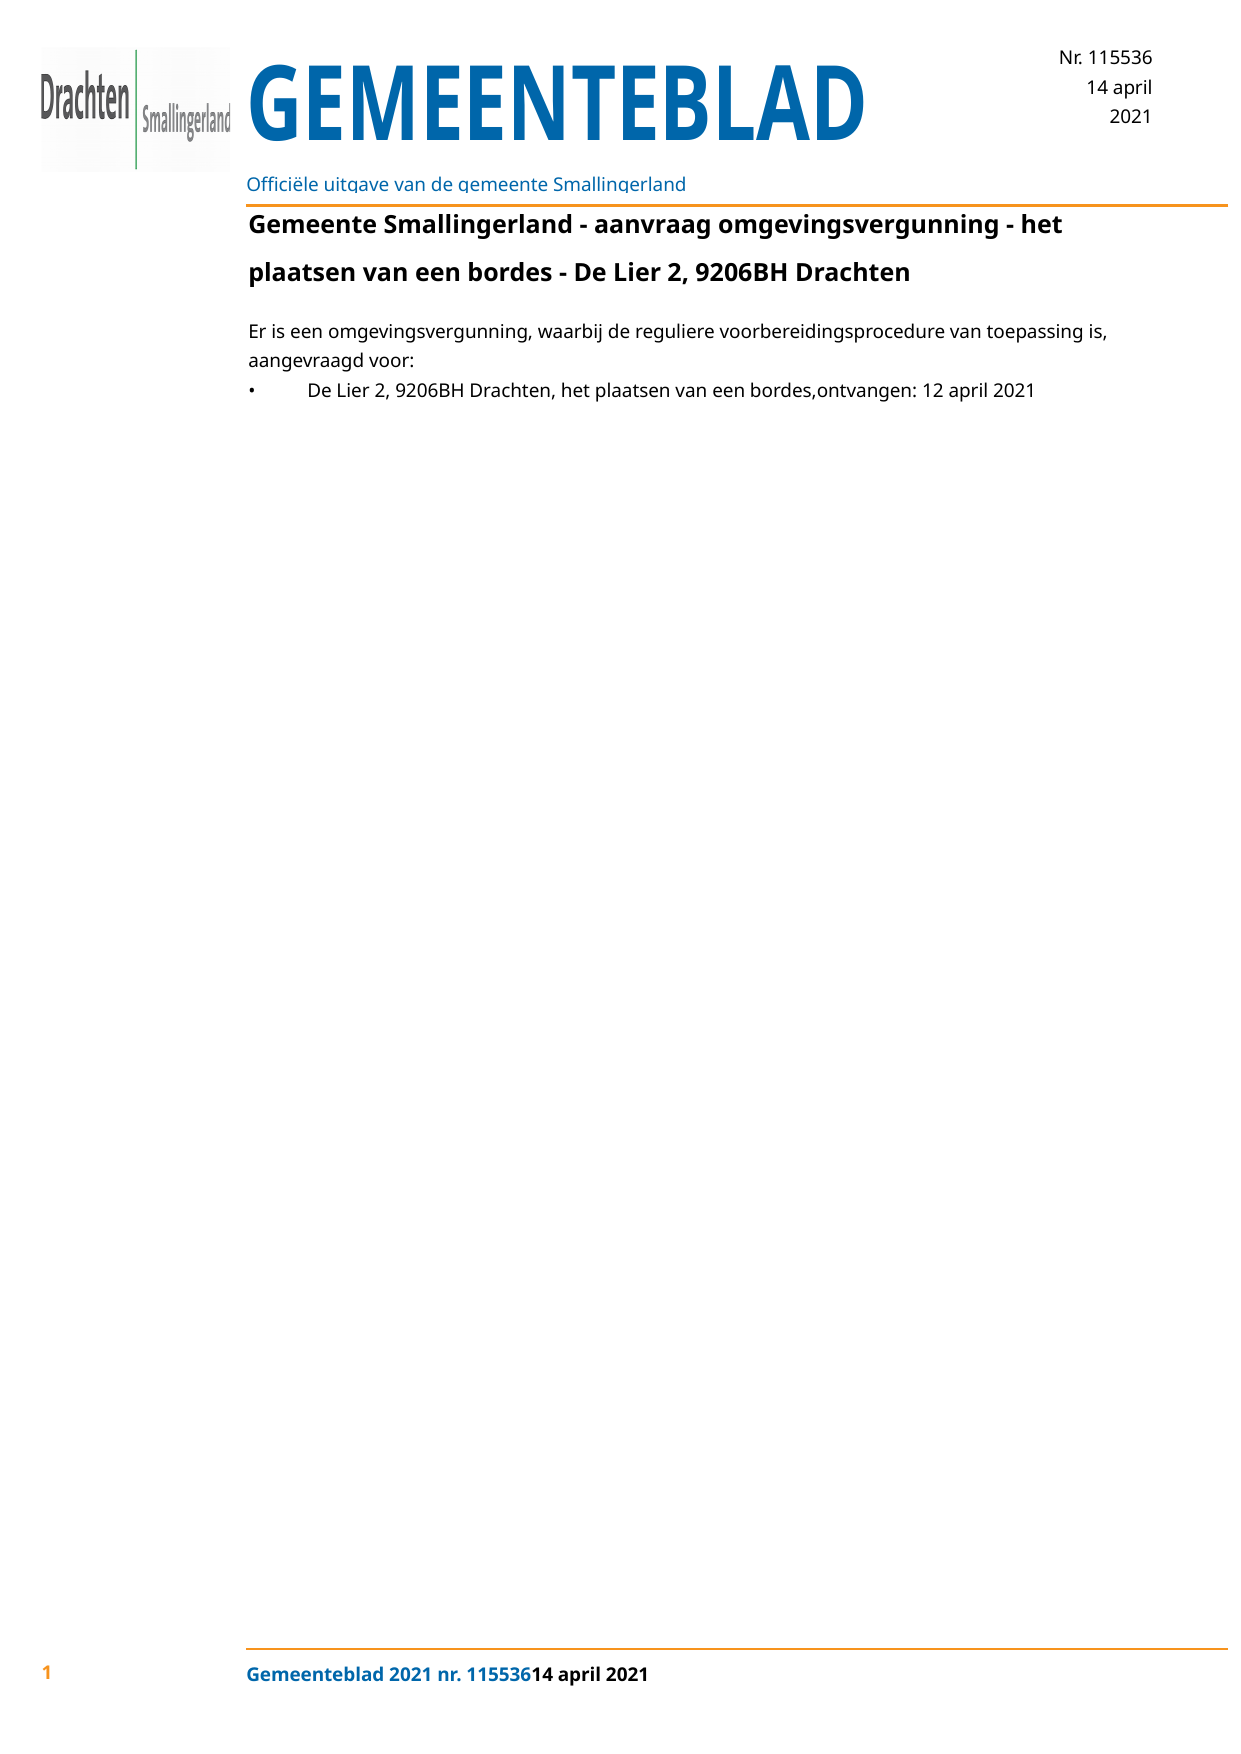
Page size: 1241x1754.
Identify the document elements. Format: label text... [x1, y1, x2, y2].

picture [41, 47, 231, 172]
text Gemeente Smallingerland - aanvraag omgevingsvergunning - het plaatsen van een bordes - De Lier 2, 9206BH Drachten [248, 207, 1152, 288]
list De Lier 2, 9206BH Drachten, het plaatsen van een bordes,ontvangen: 12 april 2021 [248, 377, 1152, 403]
text Er is een omgevingsvergunning, waarbij de reguliere voorbereidingsprocedure van toepassing is, aangevraagd voor: [248, 318, 1152, 373]
